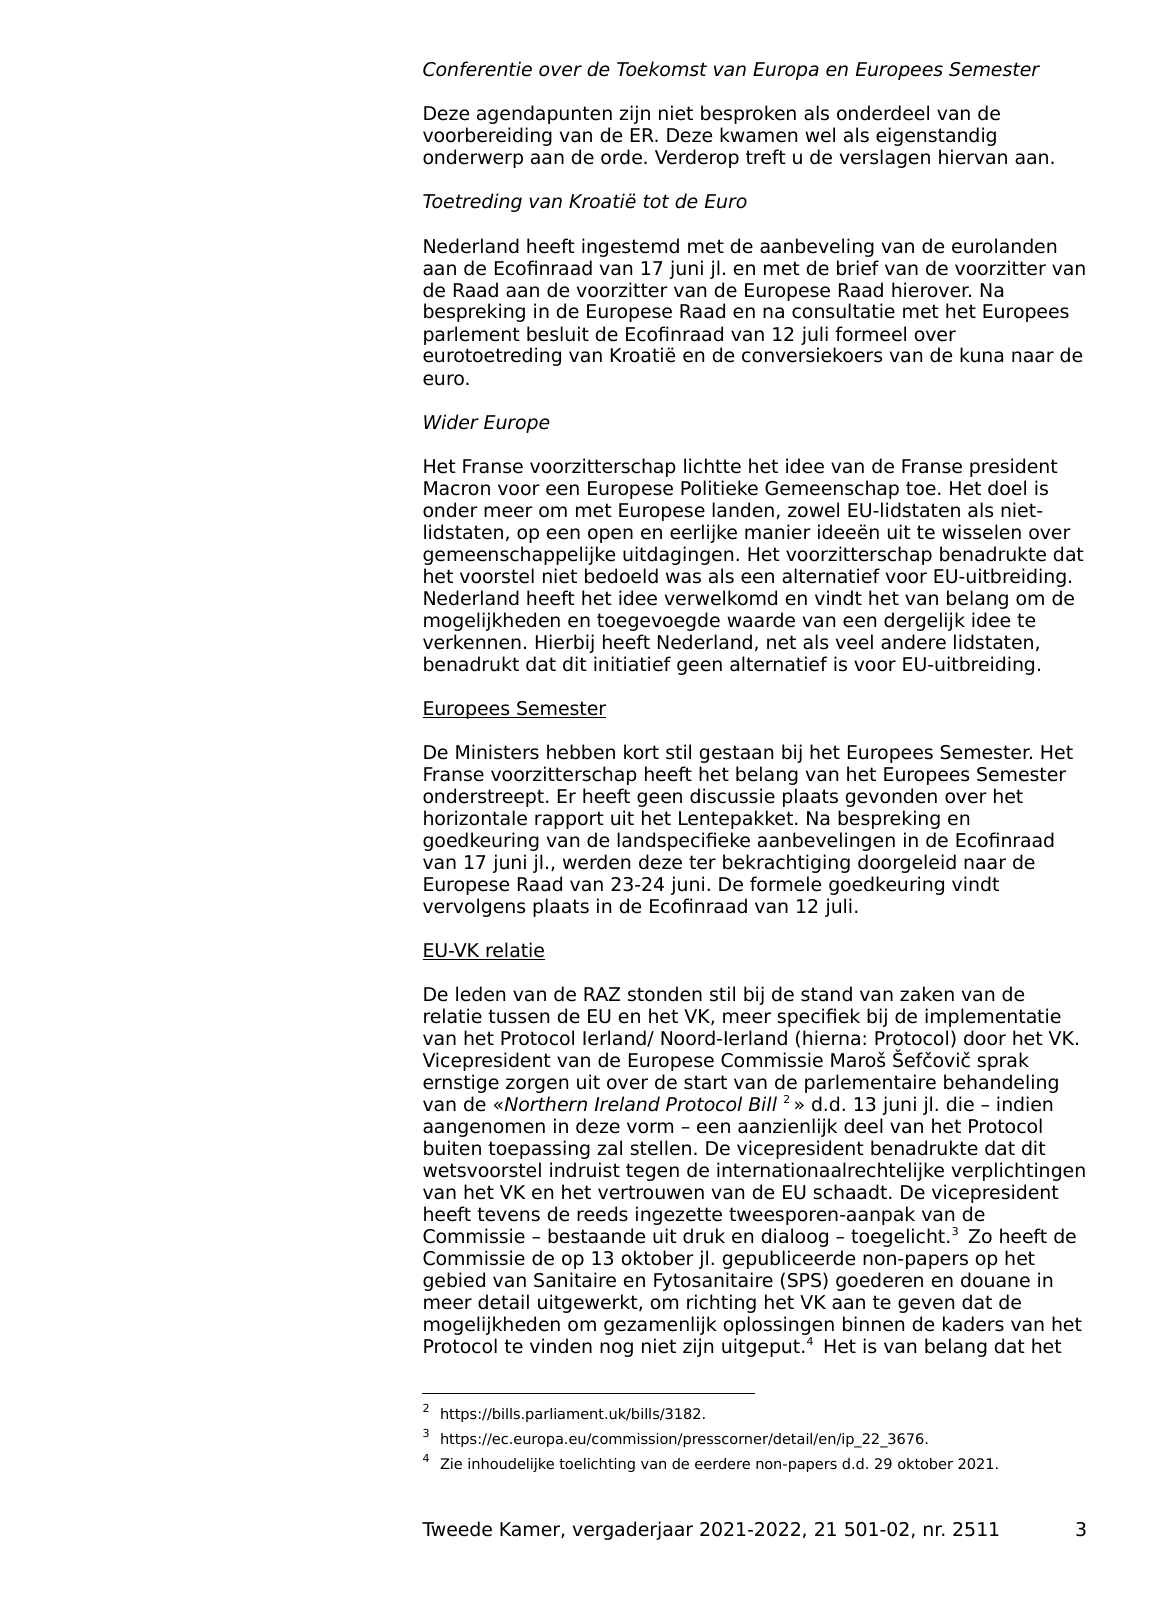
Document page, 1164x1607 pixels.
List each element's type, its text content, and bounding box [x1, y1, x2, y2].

text Zie inhoudelijke toelichting van de eerdere non-papers d.d. 29 oktober 2021. [422, 1452, 1087, 1474]
subtitle Conferentie over de Toekomst van Europa en Europees Semester [422, 59, 1087, 81]
text https://bills.parliament.uk/bills/3182. [422, 1402, 1087, 1424]
subtitle Europees Semester [422, 698, 1087, 720]
text Deze agendapunten zijn niet besproken als onderdeel van de voorbereiding van de ER. Deze kwamen wel als eigenstandig onderwerp aan de orde. Verderop treft u de verslagen hiervan aan. [422, 103, 1087, 169]
subtitle EU-VK relatie [422, 940, 1087, 962]
subtitle Toetreding van Kroatië tot de Euro [422, 191, 1087, 213]
text Nederland heeft ingestemd met de aanbeveling van de eurolanden aan de Ecofinraad van 17 juni jl. en met de brief van de voorzitter van de Raad aan de voorzitter van de Europese Raad hierover. Na bespreking in de Europese Raad en na consultatie met het Europees parlement besluit de Ecofinraad van 12 juli formeel over eurotoetreding van Kroatië en de conversiekoers van de kuna naar de euro. [422, 236, 1087, 389]
text Het Franse voorzitterschap lichtte het idee van de Franse president Macron voor een Europese Politieke Gemeenschap toe. Het doel is onder meer om met Europese landen, zowel EU-lidstaten als niet-lidstaten, op een open en eerlijke manier ideeën uit te wisselen over gemeenschappelijke uitdagingen. Het voorzitterschap benadrukte dat het voorstel niet bedoeld was als een alternatief voor EU-uitbreiding. Nederland heeft het idee verwelkomd en vindt het van belang om de mogelijkheden en toegevoegde waarde van een dergelijk idee te verkennen. Hierbij heeft Nederland, net als veel andere lidstaten, benadrukt dat dit initiatief geen alternatief is voor EU-uitbreiding. [422, 456, 1087, 676]
text https://ec.europa.eu/commission/presscorner/detail/en/ip_22_3676. [422, 1427, 1087, 1449]
text De leden van de RAZ stonden stil bij de stand van zaken van de relatie tussen de EU en het VK, meer specifiek bij de implementatie van het Protocol Ierland/ Noord-Ierland (hierna: Protocol) door het VK. Vicepresident van de Europese Commissie Maroš Šefčovič sprak ernstige zorgen uit over de start van de parlementaire behandeling van de «Northern Ireland Protocol Bill » d.d. 13 juni jl. die – indien aangenomen in deze vorm – een aanzienlijk deel van het Protocol buiten toepassing zal stellen. De vicepresident benadrukte dat dit wetsvoorstel indruist tegen de internationaalrechtelijke verplichtingen van het VK en het vertrouwen van de EU schaadt. De vicepresident heeft tevens de reeds ingezette tweesporen-aanpak van de Commissie – bestaande uit druk en dialoog – toegelicht. Zo heeft de Commissie de op 13 oktober jl. gepubliceerde non-papers op het gebied van Sanitaire en Fytosanitaire (SPS) goederen en douane in meer detail uitgewerkt, om richting het VK aan te geven dat de mogelijkheden om gezamenlijk oplossingen binnen de kaders van het Protocol te vinden nog niet zijn uitgeput. Het is van belang dat het [422, 984, 1087, 1358]
subtitle Wider Europe [422, 412, 1087, 433]
text De Ministers hebben kort stil gestaan bij het Europees Semester. Het Franse voorzitterschap heeft het belang van het Europees Semester onderstreept. Er heeft geen discussie plaats gevonden over het horizontale rapport uit het Lentepakket. Na bespreking en goedkeuring van de landspecifieke aanbevelingen in de Ecofinraad van 17 juni jl., werden deze ter bekrachtiging doorgeleid naar de Europese Raad van 23-24 juni. De formele goedkeuring vindt vervolgens plaats in de Ecofinraad van 12 juli. [422, 742, 1087, 918]
